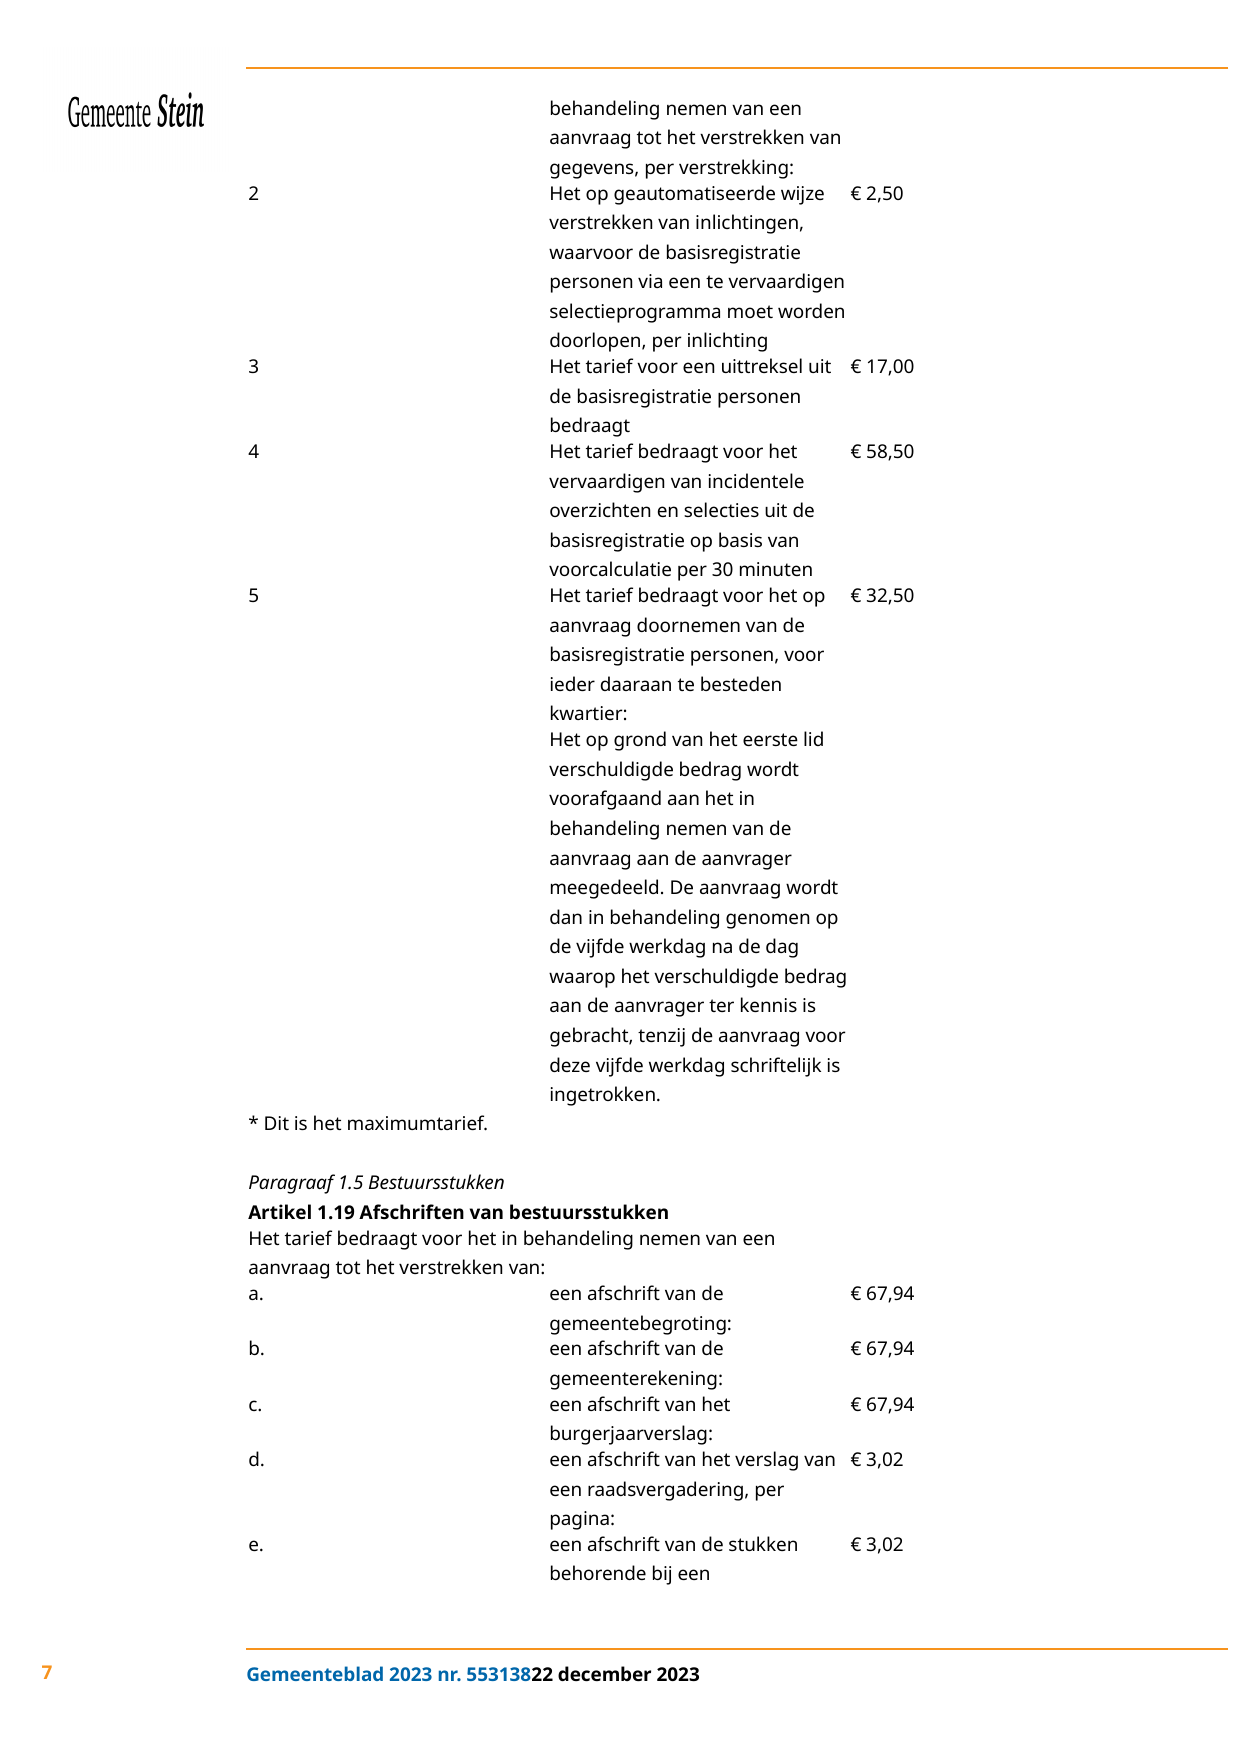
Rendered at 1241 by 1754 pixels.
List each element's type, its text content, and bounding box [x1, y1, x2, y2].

text * Dit is het maximumtarief. [248, 1110, 1152, 1136]
table_cell c. [248, 1391, 549, 1446]
table_header [850, 1199, 1152, 1225]
table_cell € 3,02 [850, 1446, 1152, 1531]
table_cell Het tarief bedraagt voor het in behandeling nemen van een aanvraag tot het verstrekken van: [248, 1225, 850, 1280]
table_cell € 58,50 [850, 438, 1152, 582]
table_cell [850, 95, 1152, 180]
table_cell [850, 726, 1152, 1107]
table_cell een afschrift van de gemeenterekening: [549, 1336, 850, 1391]
table_cell € 17,00 [850, 353, 1152, 438]
table_cell € 2,50 [850, 180, 1152, 353]
table_cell Het tarief bedraagt voor het vervaardigen van incidentele overzichten en selecties uit de basisregistratie op basis van voorcalculatie per 30 minuten [549, 438, 850, 582]
table_cell € 32,50 [850, 582, 1152, 726]
table_cell [248, 95, 549, 180]
table_cell a. [248, 1280, 549, 1336]
table_cell Het op geautomatiseerde wijze verstrekken van inlichtingen, waarvoor de basisregistratie personen via een te vervaardigen selectie­programma moet worden doorlopen, per inlichting [549, 180, 850, 353]
table_cell behandeling nemen van een aanvraag tot het verstrekken van gegevens, per verstrekking: [549, 95, 850, 180]
picture [41, 47, 231, 172]
table_cell Het tarief bedraagt voor het op aanvraag doornemen van de basisregistratie personen, voor ieder daaraan te besteden kwartier: [549, 582, 850, 726]
table_header Artikel 1.19 Afschriften van bestuursstukken [248, 1199, 850, 1225]
table_cell € 67,94 [850, 1336, 1152, 1391]
table_cell 3 [248, 353, 549, 438]
table_cell een afschrift van de gemeentebegroting: [549, 1280, 850, 1336]
text Paragraaf 1.5 Bestuursstukken [248, 1169, 1152, 1195]
table_cell e. [248, 1531, 549, 1586]
table_cell b. [248, 1336, 549, 1391]
table_cell een afschrift van het burgerjaarverslag: [549, 1391, 850, 1446]
table_cell een afschrift van de stukken behorende bij een [549, 1531, 850, 1586]
table_cell € 67,94 [850, 1280, 1152, 1336]
table_cell een afschrift van het verslag van een raadsvergadering, per pagina: [549, 1446, 850, 1531]
table_cell 5 [248, 582, 549, 726]
table_cell € 67,94 [850, 1391, 1152, 1446]
table_cell 4 [248, 438, 549, 582]
table_cell d. [248, 1446, 549, 1531]
table_cell [248, 726, 549, 1107]
table_cell 2 [248, 180, 549, 353]
table_cell [850, 1225, 1152, 1280]
table_cell Het op grond van het eerste lid verschuldigde bedrag wordt voorafgaand aan het in behandeling nemen van de aanvraag aan de aanvrager meegedeeld. De aanvraag wordt dan in behandeling genomen op de vijfde werkdag na de dag waarop het verschuldigde bedrag aan de aanvrager ter kennis is gebracht, tenzij de aanvraag voor deze vijfde werkdag schriftelijk is ingetrokken. [549, 726, 850, 1107]
table_cell Het tarief voor een uittreksel uit de basisregistratie personen bedraagt [549, 353, 850, 438]
table_cell € 3,02 [850, 1531, 1152, 1586]
